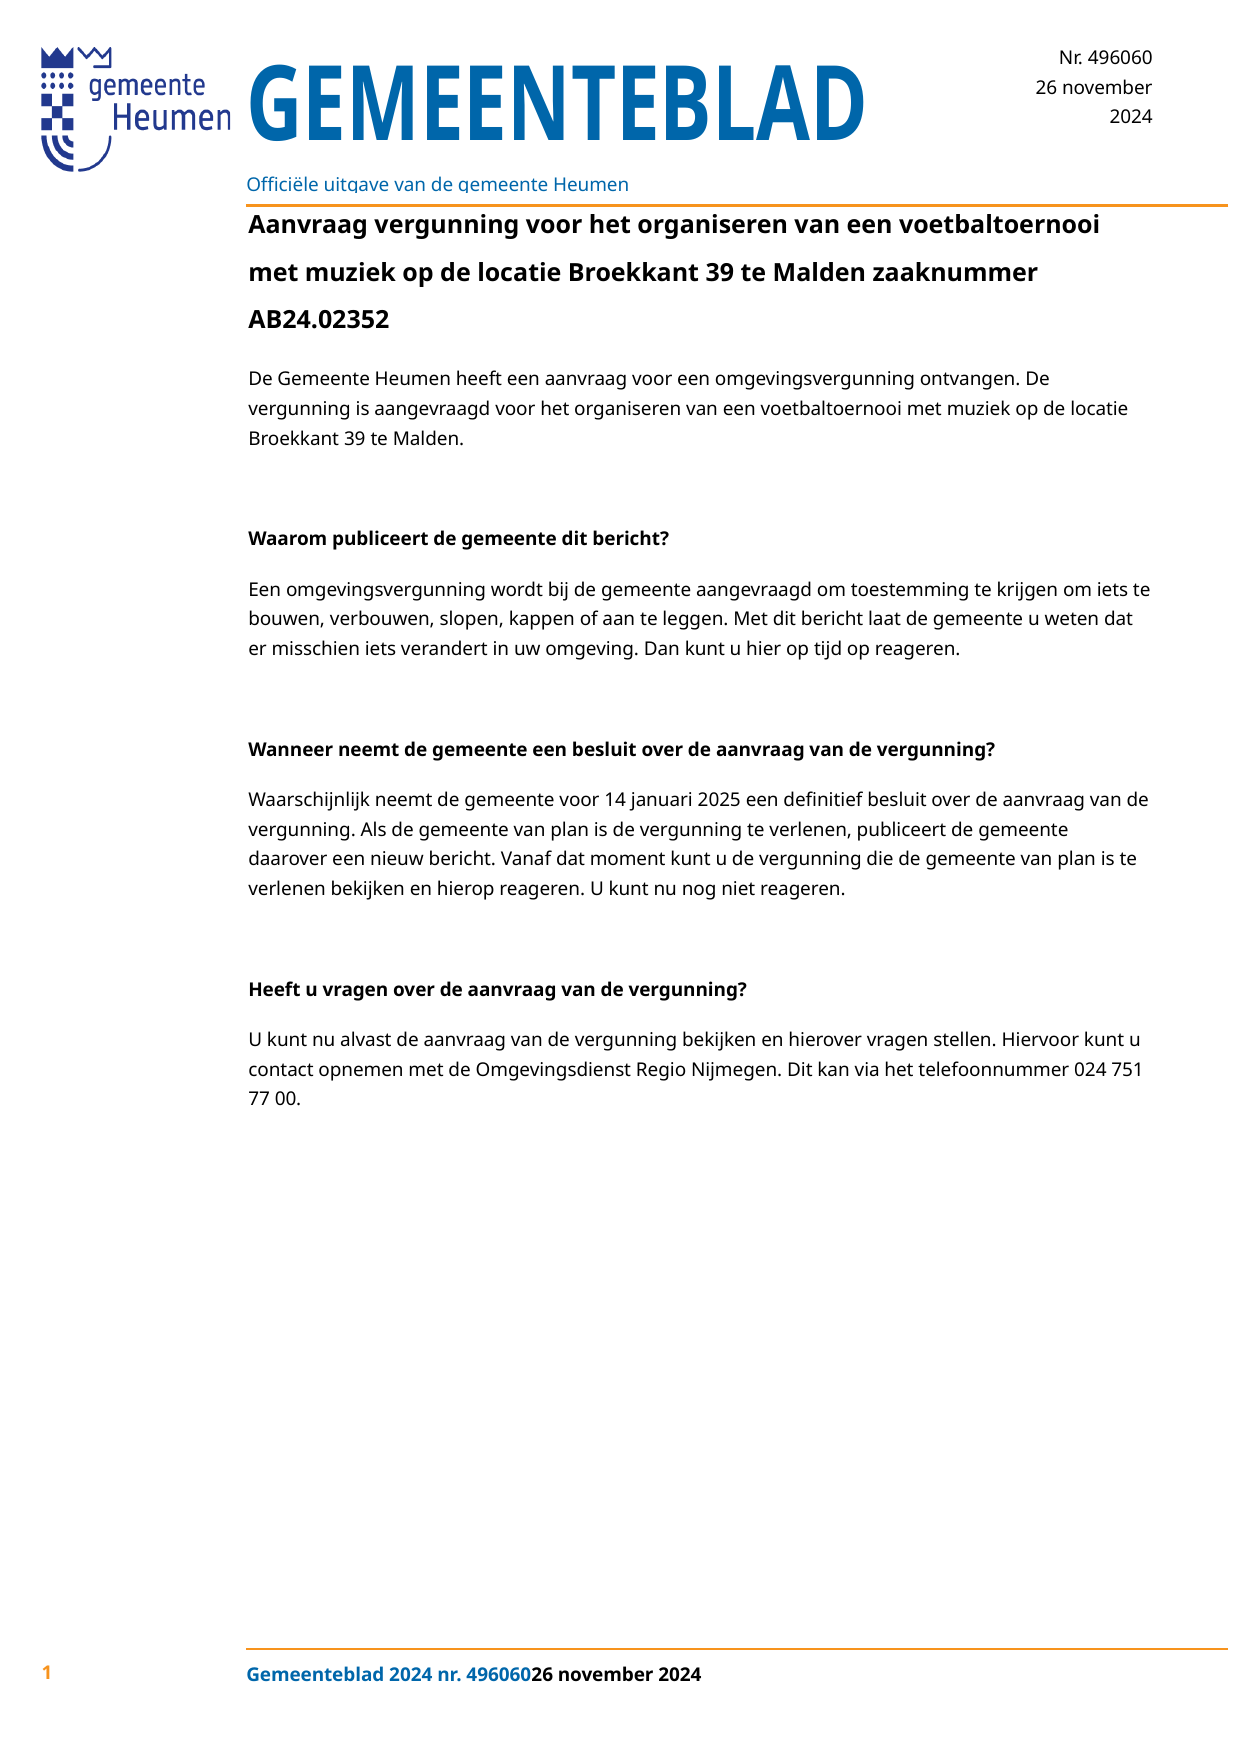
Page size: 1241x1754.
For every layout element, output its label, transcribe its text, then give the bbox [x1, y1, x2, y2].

text De Gemeente Heumen heeft een aanvraag voor een omgevingsvergunning ontvangen. De vergunning is aangevraagd voor het organiseren van een voetbaltoernooi met muziek op de locatie Broekkant 39 te Malden. [248, 366, 1152, 450]
text Wanneer neemt de gemeente een besluit over de aanvraag van de vergunning? [248, 736, 1152, 762]
text Aanvraag vergunning voor het organiseren van een voetbaltoernooi met muziek op de locatie Broekkant 39 te Malden zaaknummer AB24.02352 [248, 207, 1152, 336]
text Waarom publiceert de gemeente dit bericht? [248, 526, 1152, 551]
text Een omgevingsvergunning wordt bij de gemeente aangevraagd om toestemming te krijgen om iets te bouwen, verbouwen, slopen, kappen of aan te leggen. Met dit bericht laat de gemeente u weten dat er misschien iets verandert in uw omgeving. Dan kunt u hier op tijd op reageren. [248, 576, 1152, 661]
text U kunt nu alvast de aanvraag van de vergunning bekijken en hierover vragen stellen. Hiervoor kunt u contact opnemen met de Omgevingsdienst Regio Nijmegen. Dit kan via het telefoonnummer 024 751 77 00. [248, 1026, 1152, 1111]
picture [41, 47, 231, 172]
text Waarschijnlijk neemt de gemeente voor 14 januari 2025 een definitief besluit over de aanvraag van de vergunning. Als de gemeente van plan is de vergunning te verlenen, publiceert de gemeente daarover een nieuw bericht. Vanaf dat moment kunt u de vergunning die de gemeente van plan is te verlenen bekijken en hierop reageren. U kunt nu nog niet reageren. [248, 786, 1152, 901]
text Heeft u vragen over de aanvraag van de vergunning? [248, 976, 1152, 1002]
